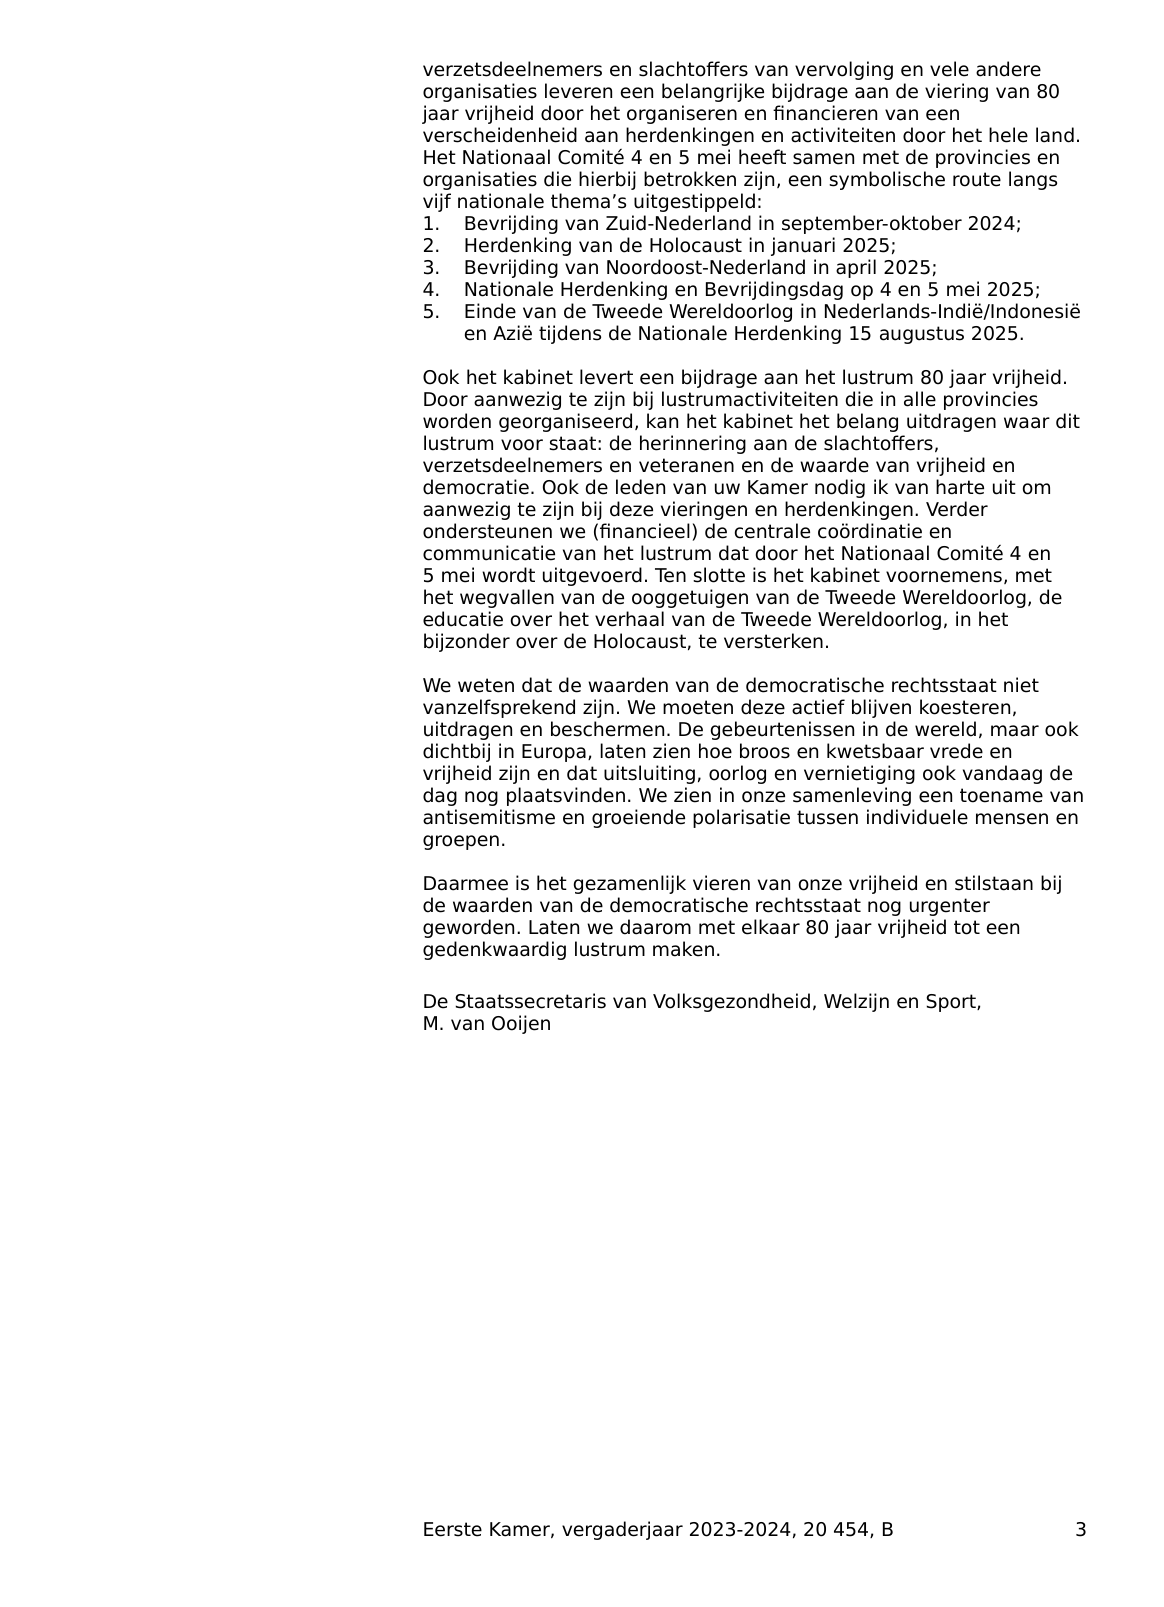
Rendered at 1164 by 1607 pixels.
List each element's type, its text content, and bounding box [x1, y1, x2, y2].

text Ook het kabinet levert een bijdrage aan het lustrum 80 jaar vrijheid. Door aanwezig te zijn bij lustrumactiviteiten die in alle provincies worden georganiseerd, kan het kabinet het belang uitdragen waar dit lustrum voor staat: de herinnering aan de slachtoffers, verzetsdeelnemers en veteranen en de waarde van vrijheid en democratie. Ook de leden van uw Kamer nodig ik van harte uit om aanwezig te zijn bij deze vieringen en herdenkingen. Verder ondersteunen we (financieel) de centrale coördinatie en communicatie van het lustrum dat door het Nationaal Comité 4 en 5 mei wordt uitgevoerd. Ten slotte is het kabinet voornemens, met het wegvallen van de ooggetuigen van de Tweede Wereldoorlog, de educatie over het verhaal van de Tweede Wereldoorlog, in het bijzonder over de Holocaust, te versterken. [422, 367, 1087, 653]
text De Staatssecretaris van Volksgezondheid, Welzijn en Sport, M. van Ooijen [422, 991, 1087, 1035]
text 1. Bevrijding van Zuid-Nederland in september-oktober 2024; [422, 213, 1087, 235]
text 4. Nationale Herdenking en Bevrijdingsdag op 4 en 5 mei 2025; [422, 279, 1087, 301]
text 5. Einde van de Tweede Wereldoorlog in Nederlands-Indië/Indonesië en Azië tijdens de Nationale Herdenking 15 augustus 2025. [422, 301, 1087, 345]
text We weten dat de waarden van de democratische rechtsstaat niet vanzelfsprekend zijn. We moeten deze actief blijven koesteren, uitdragen en beschermen. De gebeurtenissen in de wereld, maar ook dichtbij in Europa, laten zien hoe broos en kwetsbaar vrede en vrijheid zijn en dat uitsluiting, oorlog en vernietiging ook vandaag de dag nog plaatsvinden. We zien in onze samenleving een toename van antisemitisme en groeiende polarisatie tussen individuele mensen en groepen. [422, 675, 1087, 851]
text 3. Bevrijding van Noordoost-Nederland in april 2025; [422, 257, 1087, 279]
text Daarmee is het gezamenlijk vieren van onze vrijheid en stilstaan bij de waarden van de democratische rechtsstaat nog urgenter geworden. Laten we daarom met elkaar 80 jaar vrijheid tot een gedenkwaardig lustrum maken. [422, 873, 1087, 961]
text verzetsdeelnemers en slachtoffers van vervolging en vele andere organisaties leveren een belangrijke bijdrage aan de viering van 80 jaar vrijheid door het organiseren en financieren van een verscheidenheid aan herdenkingen en activiteiten door het hele land. Het Nationaal Comité 4 en 5 mei heeft samen met de provincies en organisaties die hierbij betrokken zijn, een symbolische route langs vijf nationale thema’s uitgestippeld: [422, 59, 1087, 213]
text 2. Herdenking van de Holocaust in januari 2025; [422, 235, 1087, 257]
